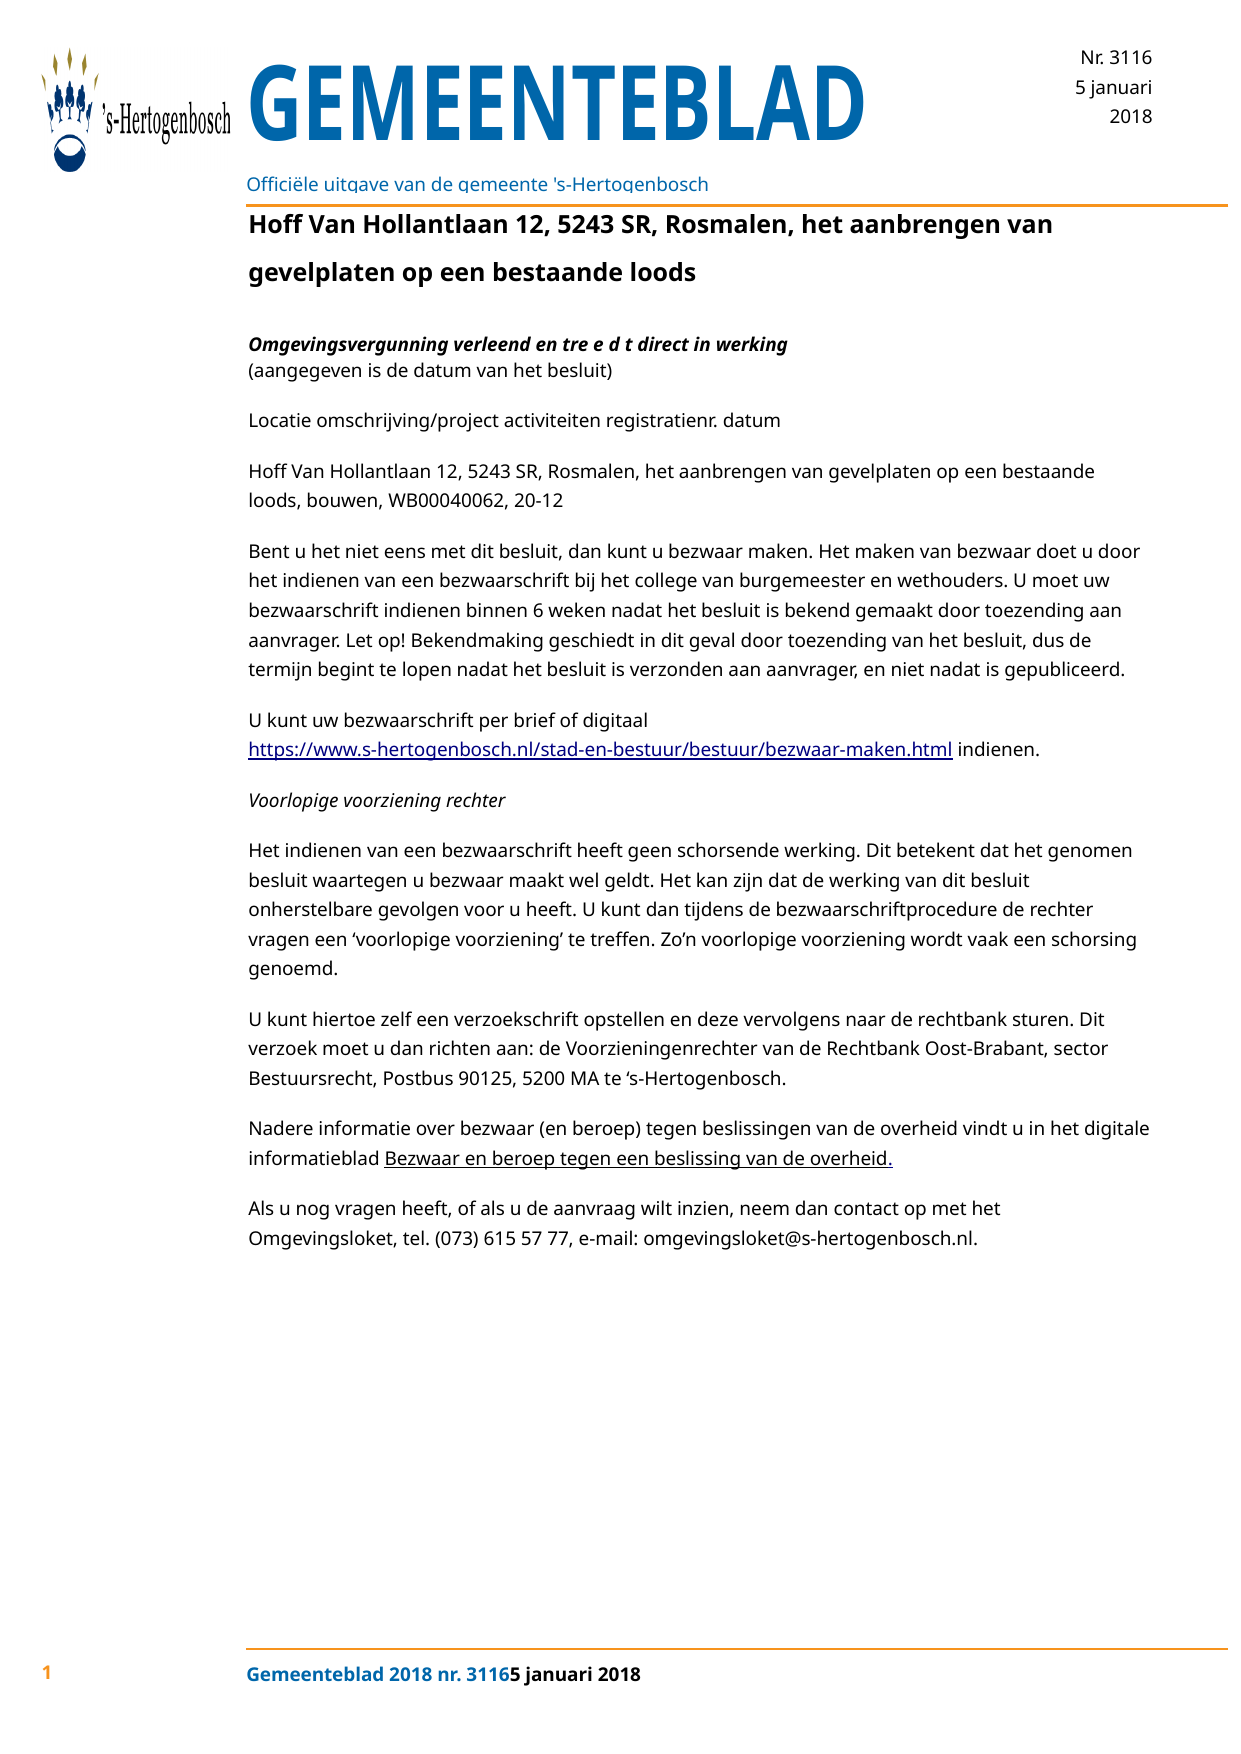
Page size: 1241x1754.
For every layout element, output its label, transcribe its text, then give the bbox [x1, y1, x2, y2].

text (aangegeven is de datum van het besluit) [248, 357, 1152, 383]
text Bent u het niet eens met dit besluit, dan kunt u bezwaar maken. Het maken van bezwaar doet u door het indienen van een bezwaarschrift bij het college van burgemeester en wethouders. U moet uw bezwaarschrift indienen binnen 6 weken nadat het besluit is bekend gemaakt door toezending aan aanvrager. Let op! Bekendmaking geschiedt in dit geval door toezending van het besluit, dus de termijn begint te lopen nadat het besluit is verzonden aan aanvrager, en niet nadat is gepubliceerd. [248, 538, 1152, 682]
text Het indienen van een bezwaarschrift heeft geen schorsende werking. Dit betekent dat het genomen besluit waartegen u bezwaar maakt wel geldt. Het kan zijn dat de werking van dit besluit onherstelbare gevolgen voor u heeft. U kunt dan tijdens de bezwaarschriftprocedure de rechter vragen een ‘voorlopige voorziening’ te treffen. Zo’n voorlopige voorziening wordt vaak een schorsing genoemd. [248, 837, 1152, 981]
text Hoff Van Hollantlaan 12, 5243 SR, Rosmalen, het aanbrengen van gevelplaten op een bestaande loods, bouwen, WB00040062, 20-12 [248, 458, 1152, 513]
text Als u nog vragen heeft, of als u de aanvraag wilt inzien, neem dan contact op met het Omgevingsloket, tel. (073) 615 57 77, e-mail: omgevingsloket@s-hertogenbosch.nl. [248, 1196, 1152, 1251]
text Omgevingsvergunning verleend en tre e d t direct in werking [248, 331, 1152, 357]
picture [41, 47, 231, 172]
text U kunt hiertoe zelf een verzoekschrift opstellen en deze vervolgens naar de rechtbank sturen. Dit verzoek moet u dan richten aan: de Voorzieningenrechter van de Rechtbank Oost-Brabant, sector Bestuursrecht, Postbus 90125, 5200 MA te ‘s-Hertogenbosch. [248, 1006, 1152, 1091]
text Voorlopige voorziening rechter [248, 787, 1152, 812]
text Hoff Van Hollantlaan 12, 5243 SR, Rosmalen, het aanbrengen van gevelplaten op een bestaande loods [248, 207, 1152, 288]
text U kunt uw bezwaarschrift per brief of digitaal https://www.s-hertogenbosch.nl/stad-en-bestuur/bestuur/bezwaar-maken.html indienen. [248, 707, 1152, 762]
text Locatie omschrijving/project activiteiten registratienr. datum [248, 408, 1152, 433]
text Nadere informatie over bezwaar (en beroep) tegen beslissingen van de overheid vindt u in het digitale informatieblad Bezwaar en beroep tegen een beslissing van de overheid. [248, 1116, 1152, 1171]
